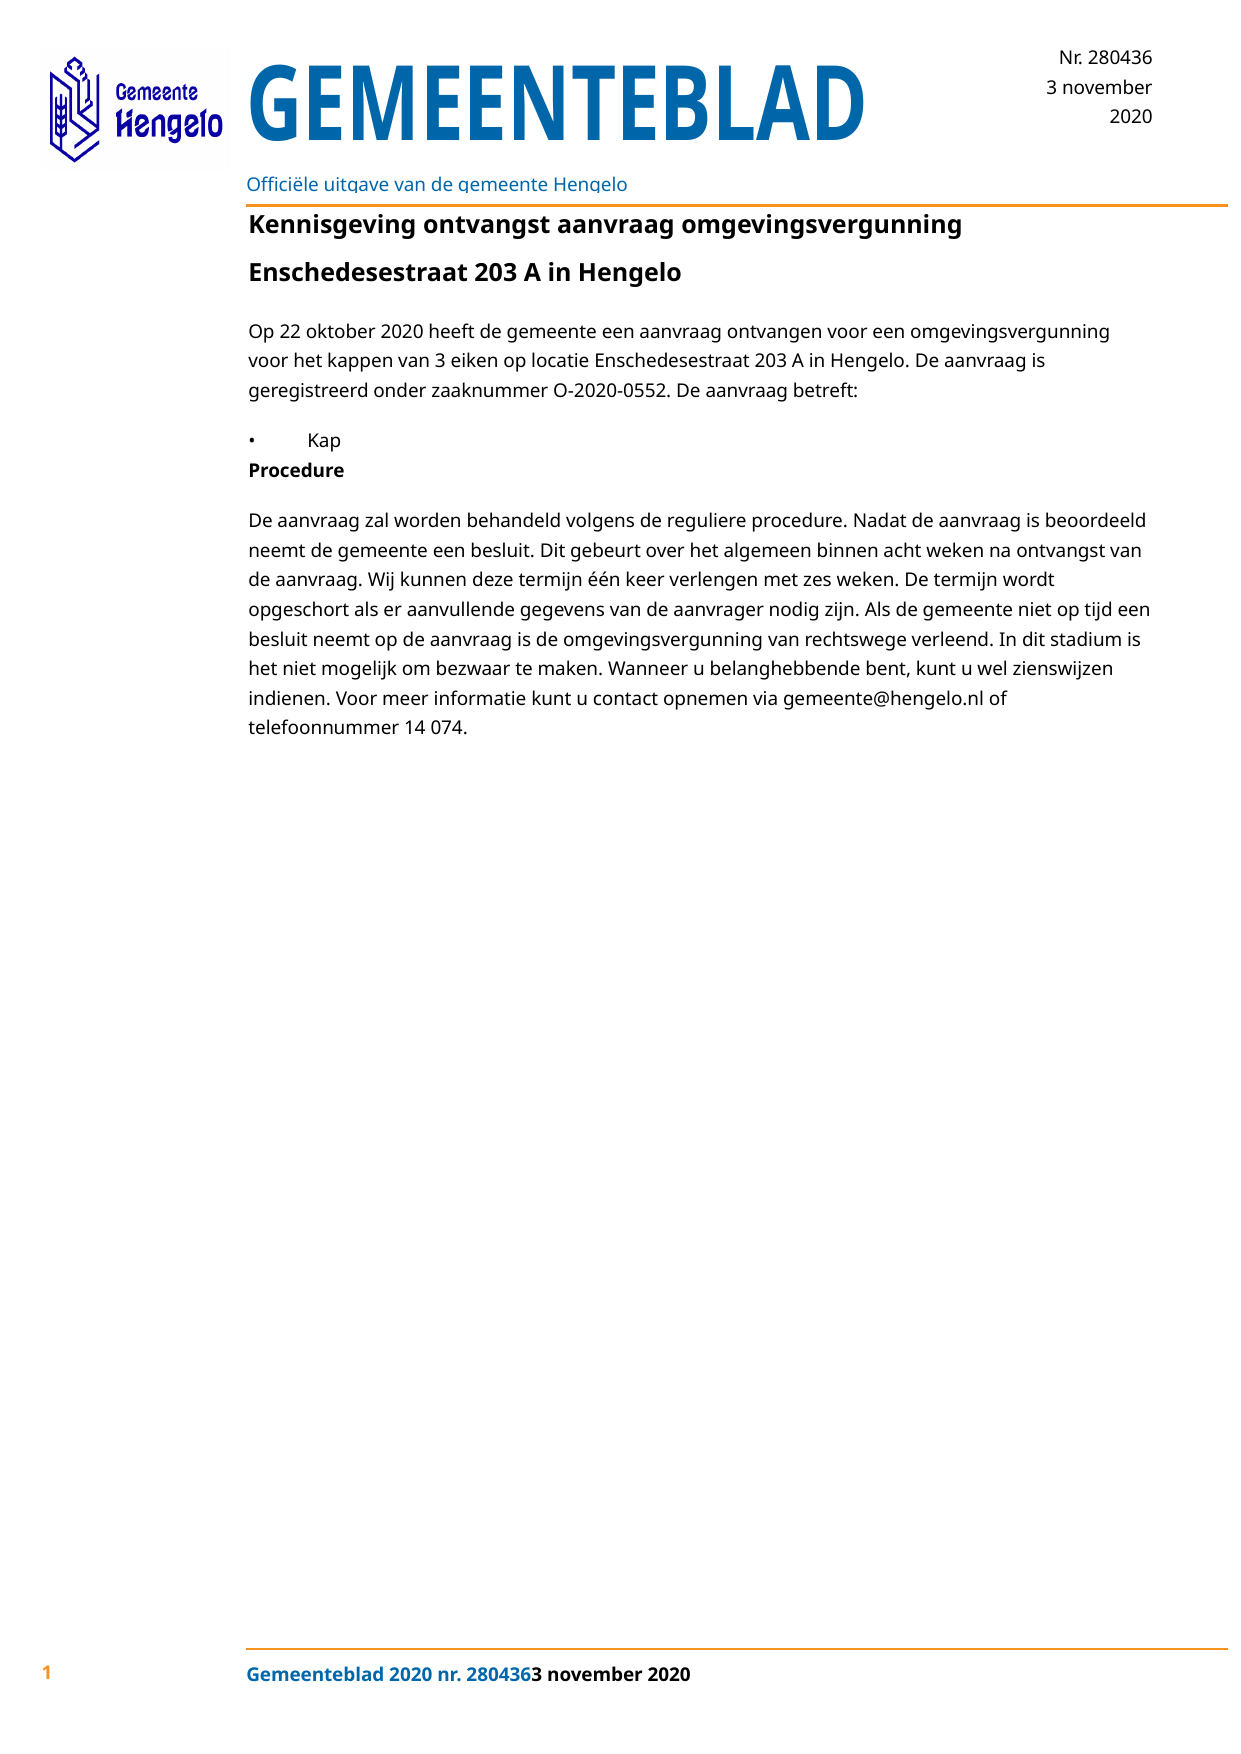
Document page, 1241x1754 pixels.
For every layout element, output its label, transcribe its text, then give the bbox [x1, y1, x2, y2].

picture [41, 47, 231, 172]
text Op 22 oktober 2020 heeft de gemeente een aanvraag ontvangen voor een omgevingsvergunning voor het kappen van 3 eiken op locatie Enschedesestraat 203 A in Hengelo. De aanvraag is geregistreerd onder zaaknummer O-2020-0552. De aanvraag betreft: [248, 318, 1152, 403]
text Kennisgeving ontvangst aanvraag omgevingsvergunning Enschedesestraat 203 A in Hengelo [248, 207, 1152, 288]
text Procedure [248, 457, 1152, 483]
list Kap [248, 427, 1152, 453]
text De aanvraag zal worden behandeld volgens de reguliere procedure. Nadat de aanvraag is beoordeeld neemt de gemeente een besluit. Dit gebeurt over het algemeen binnen acht weken na ontvangst van de aanvraag. Wij kunnen deze termijn één keer verlengen met zes weken. De termijn wordt opgeschort als er aanvullende gegevens van de aanvrager nodig zijn. Als de gemeente niet op tijd een besluit neemt op de aanvraag is de omgevingsvergunning van rechtswege verleend. In dit stadium is het niet mogelijk om bezwaar te maken. Wanneer u belanghebbende bent, kunt u wel zienswijzen indienen. Voor meer informatie kunt u contact opnemen via gemeente@hengelo.nl of telefoonnummer 14 074. [248, 507, 1152, 740]
